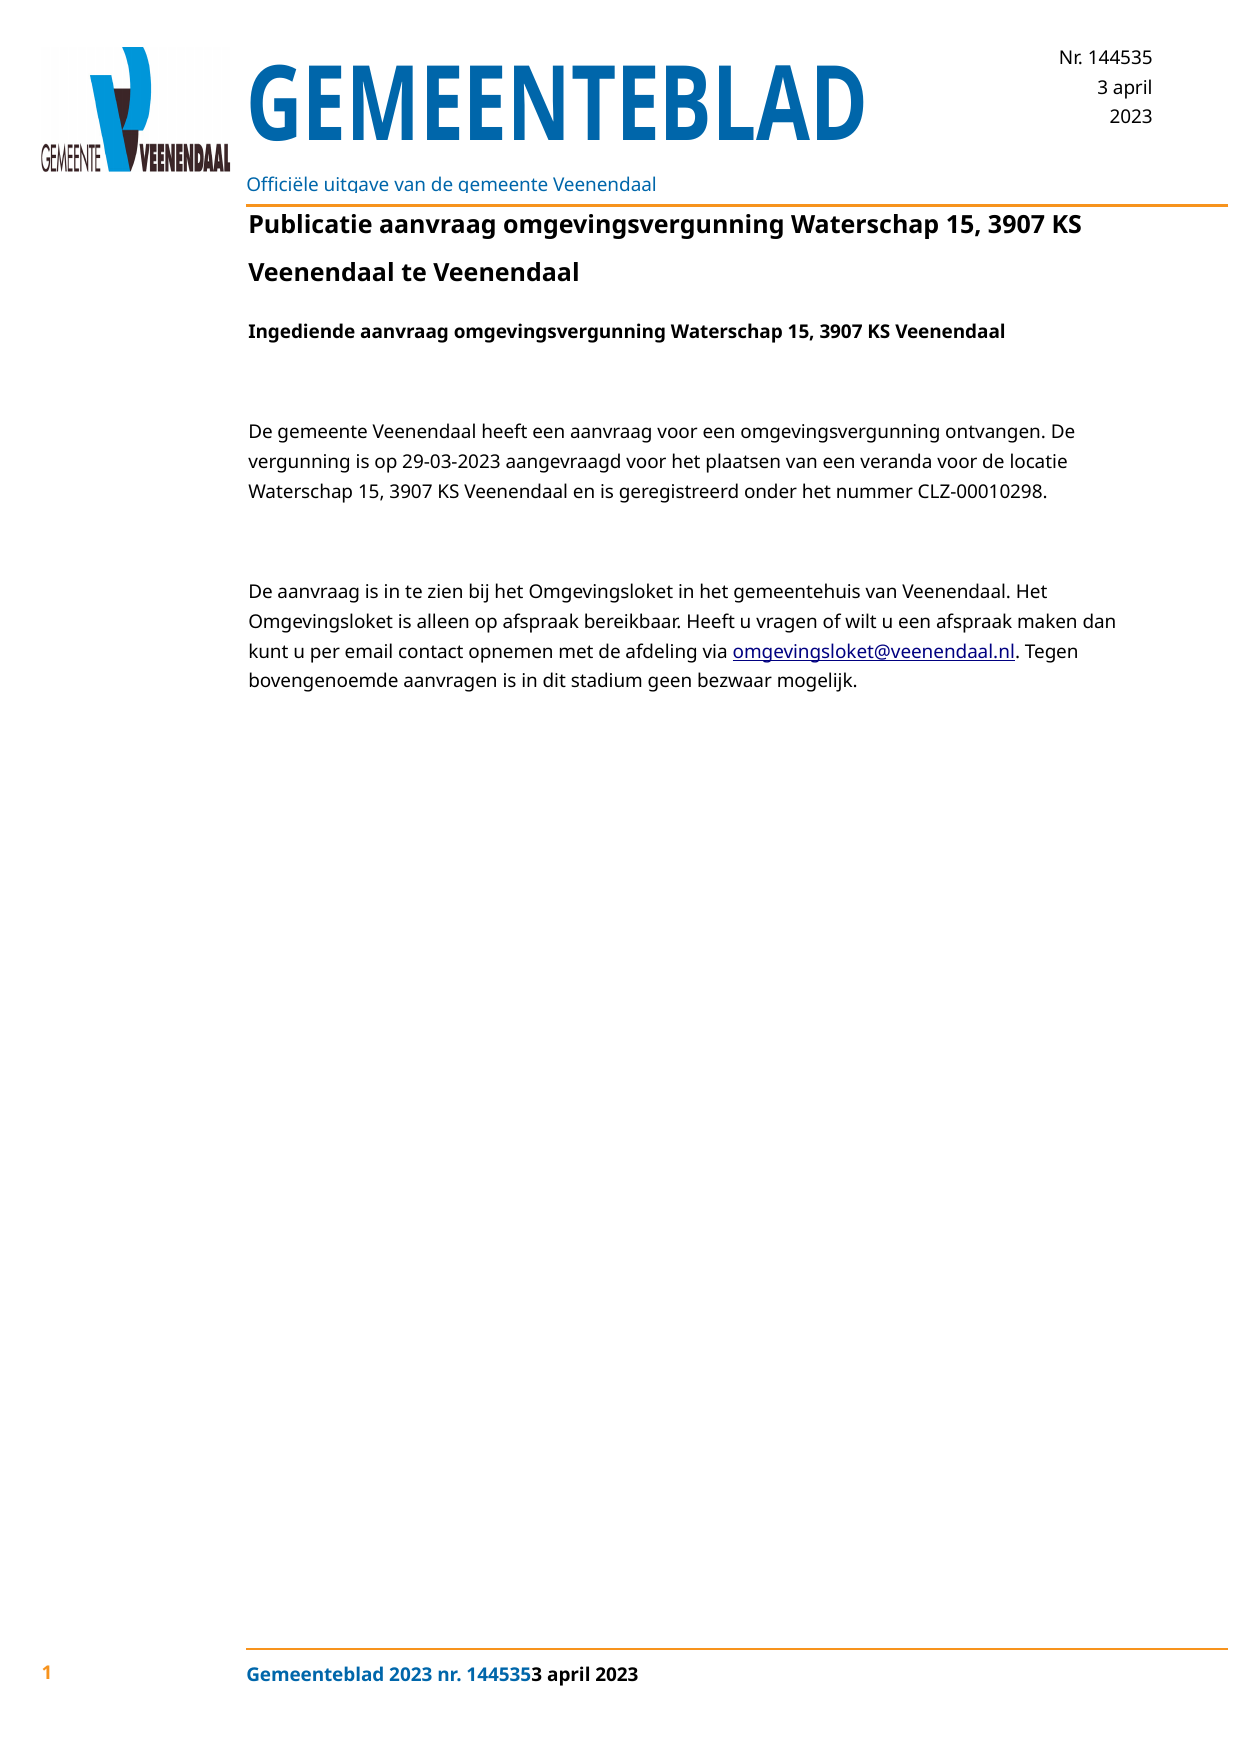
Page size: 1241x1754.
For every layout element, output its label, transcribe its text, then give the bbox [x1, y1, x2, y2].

text Publicatie aanvraag omgevingsvergunning Waterschap 15, 3907 KS Veenendaal te Veenendaal [248, 207, 1152, 288]
picture [123, 47, 231, 172]
text Ingediende aanvraag omgevingsvergunning Waterschap 15, 3907 KS Veenendaal [248, 318, 1152, 344]
text De gemeente Veenendaal heeft een aanvraag voor een omgevingsvergunning ontvangen. De vergunning is op 29-03-2023 aangevraagd voor het plaatsen van een veranda voor de locatie Waterschap 15, 3907 KS Veenendaal en is geregistreerd onder het nummer CLZ-00010298. [248, 419, 1152, 504]
text De aanvraag is in te zien bij het Omgevingsloket in het gemeentehuis van Veenendaal. Het Omgevingsloket is alleen op afspraak bereikbaar. Heeft u vragen of wilt u een afspraak maken dan kunt u per email contact opnemen met de afdeling via omgevingsloket@veenendaal.nl. Tegen bovengenoemde aanvragen is in dit stadium geen bezwaar mogelijk. [248, 579, 1152, 693]
picture [41, 47, 130, 172]
